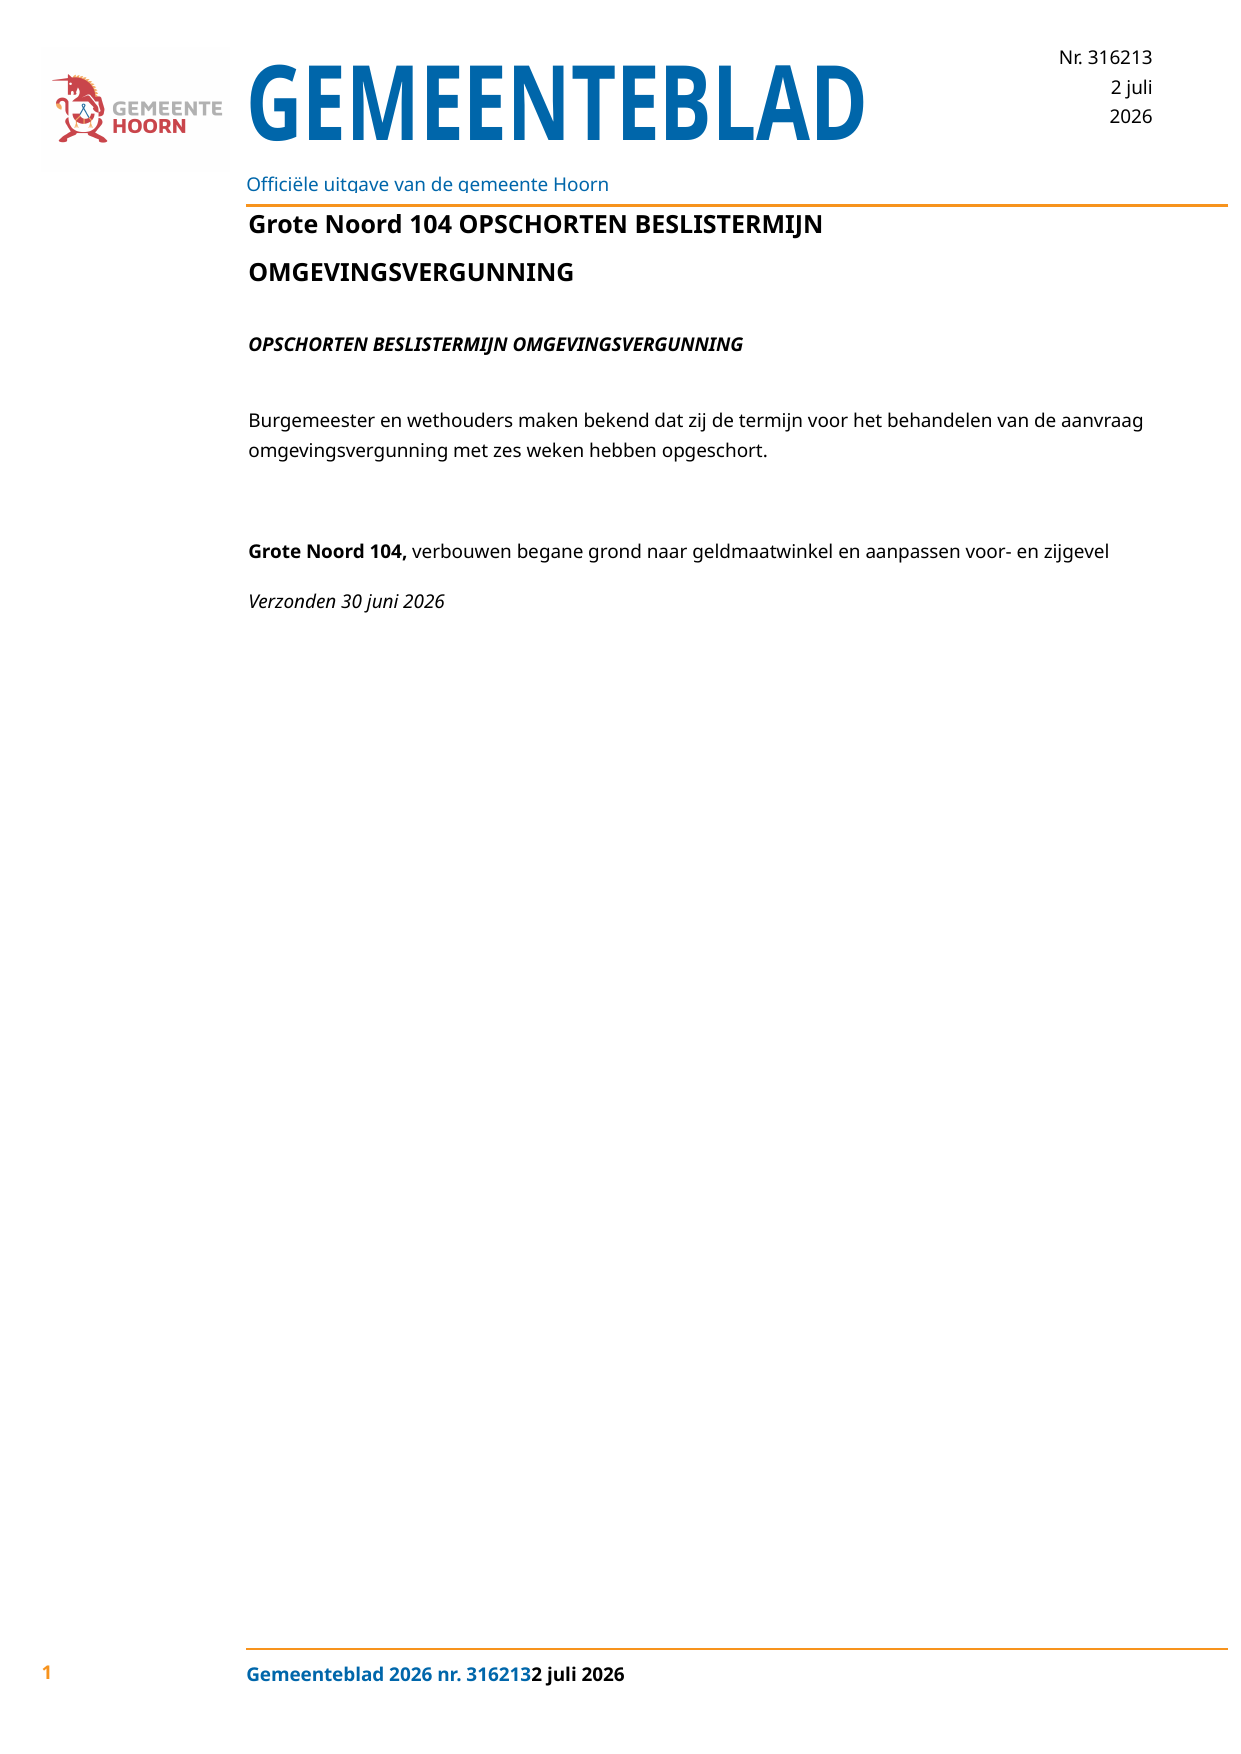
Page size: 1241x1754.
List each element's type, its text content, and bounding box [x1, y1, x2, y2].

text Burgemeester en wethouders maken bekend dat zij de termijn voor het behandelen van de aanvraag omgevingsvergunning met zes weken hebben opgeschort. [248, 408, 1152, 463]
text Grote Noord 104 OPSCHORTEN BESLISTERMIJN OMGEVINGSVERGUNNING [248, 207, 1152, 288]
text OPSCHORTEN BESLISTERMIJN OMGEVINGSVERGUNNING [248, 331, 1152, 357]
text Verzonden 30 juni 2026 [248, 588, 1152, 614]
picture [41, 47, 231, 172]
text Grote Noord 104, verbouwen begane grond naar geldmaatwinkel en aanpassen voor- en zijgevel [248, 538, 1152, 564]
